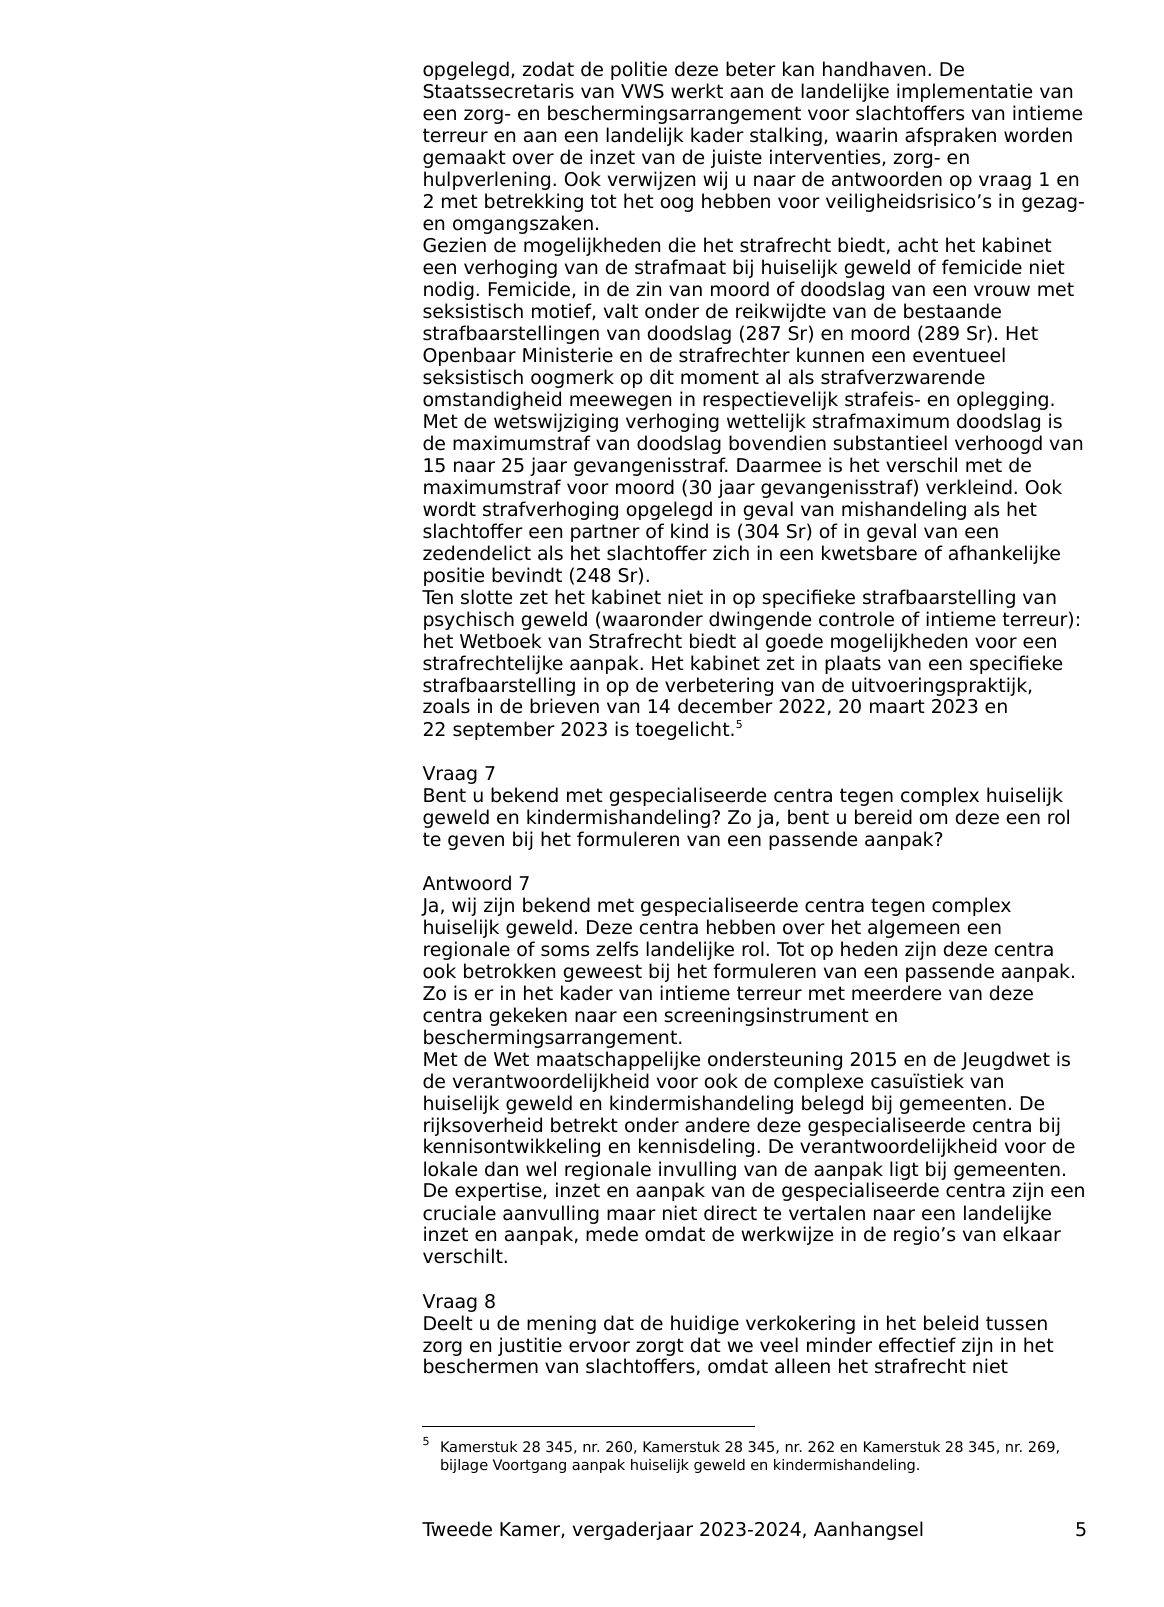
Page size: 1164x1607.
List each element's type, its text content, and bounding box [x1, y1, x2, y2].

text Deelt u de mening dat de huidige verkokering in het beleid tussen zorg en justitie ervoor zorgt dat we veel minder effectief zijn in het beschermen van slachtoffers, omdat alleen het strafrecht niet [422, 1312, 1087, 1378]
text Vraag 7 [422, 763, 1087, 784]
text Vraag 8 [422, 1291, 1087, 1312]
text Ten slotte zet het kabinet niet in op specifieke strafbaarstelling van psychisch geweld (waaronder dwingende controle of intieme terreur): het Wetboek van Strafrecht biedt al goede mogelijkheden voor een strafrechtelijke aanpak. Het kabinet zet in plaats van een specifieke strafbaarstelling in op de verbetering van de uitvoeringspraktijk, zoals in de brieven van 14 december 2022, 20 maart 2023 en 22 september 2023 is toegelicht. [422, 587, 1087, 740]
text Gezien de mogelijkheden die het strafrecht biedt, acht het kabinet een verhoging van de strafmaat bij huiselijk geweld of femicide niet nodig. Femicide, in de zin van moord of doodslag van een vrouw met seksistisch motief, valt onder de reikwijdte van de bestaande strafbaarstellingen van doodslag (287 Sr) en moord (289 Sr). Het Openbaar Ministerie en de strafrechter kunnen een eventueel seksistisch oogmerk op dit moment al als strafverzwarende omstandigheid meewegen in respectievelijk strafeis- en oplegging. Met de wetswijziging verhoging wettelijk strafmaximum doodslag is de maximumstraf van doodslag bovendien substantieel verhoogd van 15 naar 25 jaar gevangenisstraf. Daarmee is het verschil met de maximumstraf voor moord (30 jaar gevangenisstraf) verkleind. Ook wordt strafverhoging opgelegd in geval van mishandeling als het slachtoffer een partner of kind is (304 Sr) of in geval van een zedendelict als het slachtoffer zich in een kwetsbare of afhankelijke positie bevindt (248 Sr). [422, 235, 1087, 587]
text Met de Wet maatschappelijke ondersteuning 2015 en de Jeugdwet is de verantwoordelijkheid voor ook de complexe casuïstiek van huiselijk geweld en kindermishandeling belegd bij gemeenten. De rijksoverheid betrekt onder andere deze gespecialiseerde centra bij kennisontwikkeling en kennisdeling. De verantwoordelijkheid voor de lokale dan wel regionale invulling van de aanpak ligt bij gemeenten. De expertise, inzet en aanpak van de gespecialiseerde centra zijn een cruciale aanvulling maar niet direct te vertalen naar een landelijke inzet en aanpak, mede omdat de werkwijze in de regio’s van elkaar verschilt. [422, 1048, 1087, 1268]
text Bent u bekend met gespecialiseerde centra tegen complex huiselijk geweld en kindermishandeling? Zo ja, bent u bereid om deze een rol te geven bij het formuleren van een passende aanpak? [422, 784, 1087, 851]
text Ja, wij zijn bekend met gespecialiseerde centra tegen complex huiselijk geweld. Deze centra hebben over het algemeen een regionale of soms zelfs landelijke rol. Tot op heden zijn deze centra ook betrokken geweest bij het formuleren van een passende aanpak. Zo is er in het kader van intieme terreur met meerdere van deze centra gekeken naar een screeningsinstrument en beschermingsarrangement. [422, 895, 1087, 1048]
text Kamerstuk 28 345, nr. 260, Kamerstuk 28 345, nr. 262 en Kamerstuk 28 345, nr. 269, bijlage Voortgang aanpak huiselijk geweld en kindermishandeling. [422, 1435, 1087, 1474]
text opgelegd, zodat de politie deze beter kan handhaven. De Staatssecretaris van VWS werkt aan de landelijke implementatie van een zorg- en beschermingsarrangement voor slachtoffers van intieme terreur en aan een landelijk kader stalking, waarin afspraken worden gemaakt over de inzet van de juiste interventies, zorg- en hulpverlening. Ook verwijzen wij u naar de antwoorden op vraag 1 en 2 met betrekking tot het oog hebben voor veiligheidsrisico’s in gezag- en omgangszaken. [422, 59, 1087, 235]
text Antwoord 7 [422, 873, 1087, 895]
